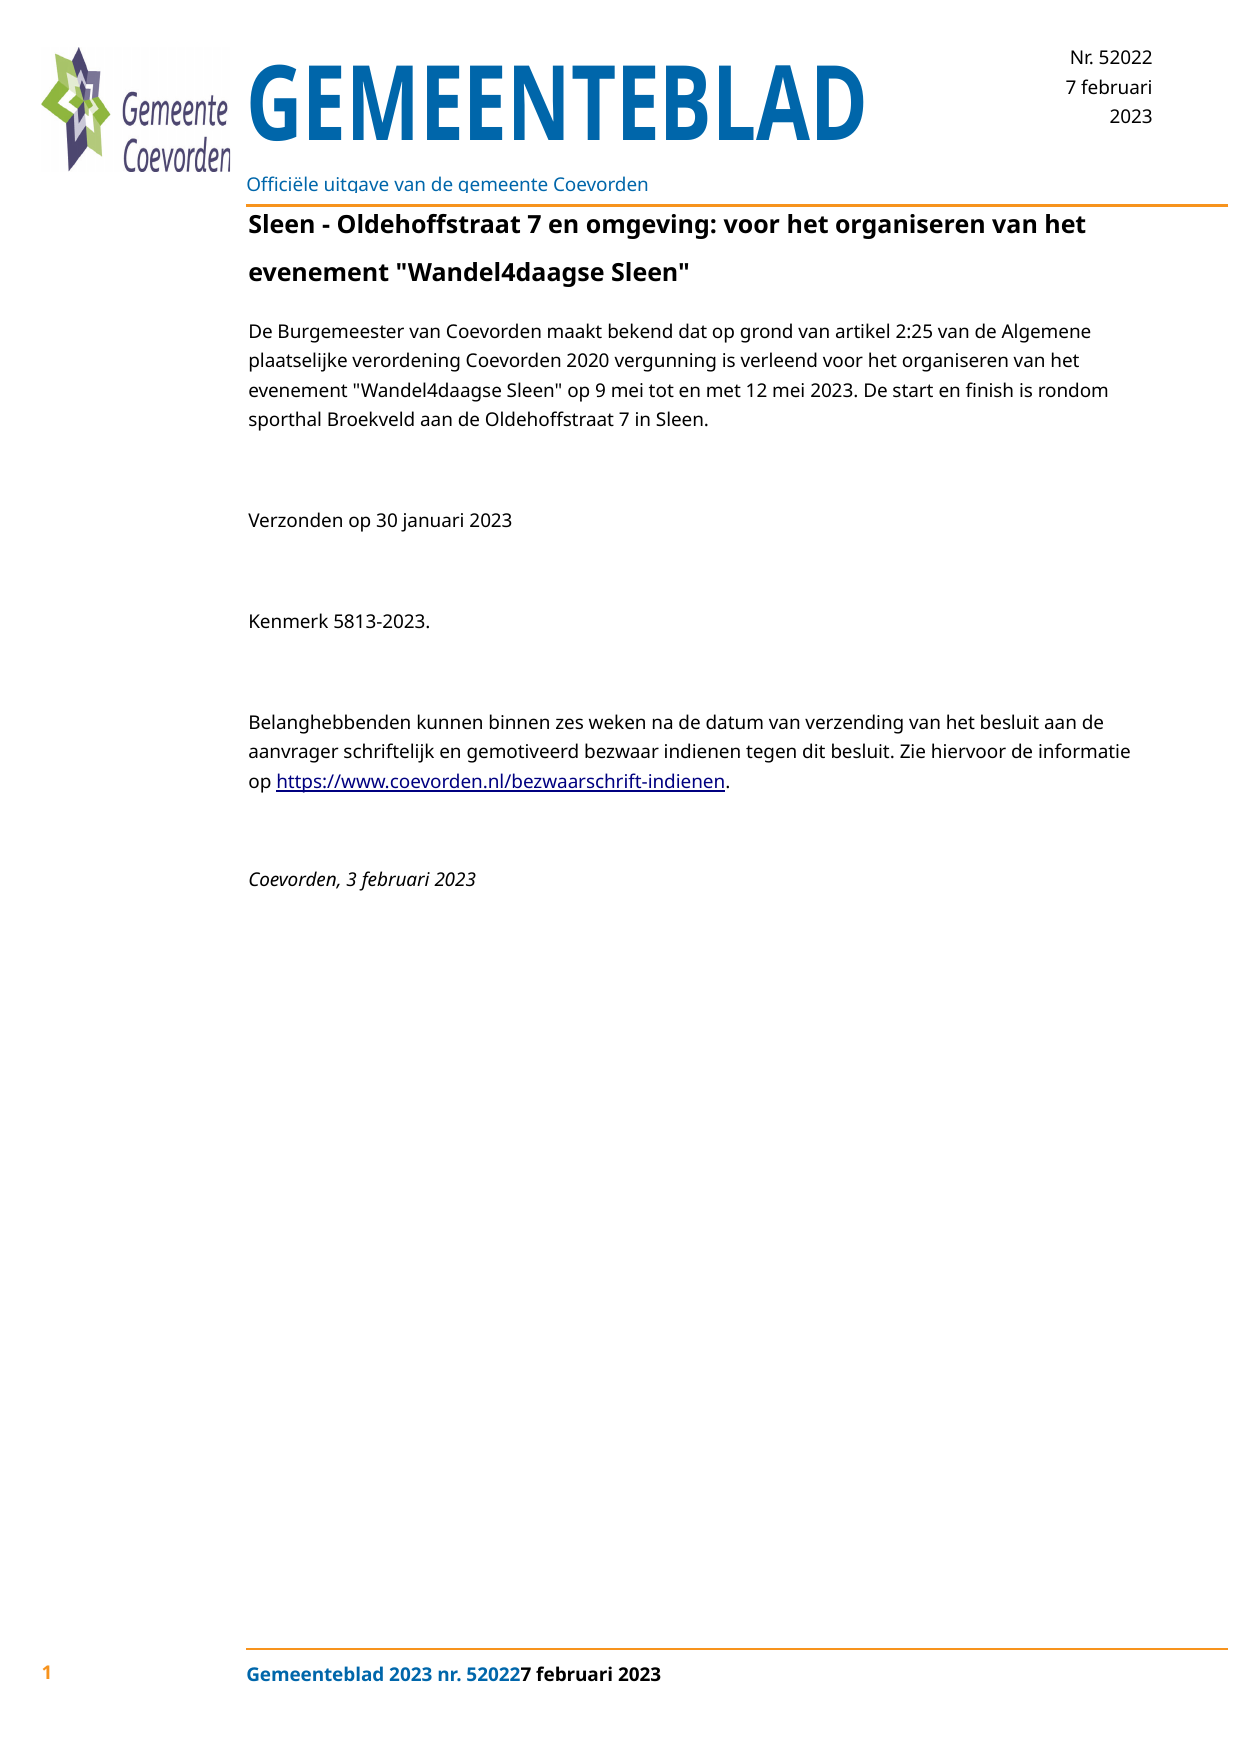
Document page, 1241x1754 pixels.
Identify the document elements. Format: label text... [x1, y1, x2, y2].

text Sleen - Oldehoffstraat 7 en omgeving: voor het organiseren van het evenement "Wandel4daagse Sleen" [248, 207, 1152, 288]
picture [41, 47, 231, 172]
text De Burgemeester van Coevorden maakt bekend dat op grond van artikel 2:25 van de Algemene plaatselijke verordening Coevorden 2020 vergunning is verleend voor het organiseren van het evenement "Wandel4daagse Sleen" op 9 mei tot en met 12 mei 2023. De start en finish is rondom sporthal Broekveld aan de Oldehoffstraat 7 in Sleen. [248, 318, 1152, 432]
text Coevorden, 3 februari 2023 [248, 867, 1152, 892]
text Verzonden op 30 januari 2023 [248, 507, 1152, 533]
text Kenmerk 5813-2023. [248, 608, 1152, 634]
text Belanghebbenden kunnen binnen zes weken na de datum van verzending van het besluit aan de aanvrager schriftelijk en gemotiveerd bezwaar indienen tegen dit besluit. Zie hiervoor de informatie op https://www.coevorden.nl/bezwaarschrift-indienen. [248, 709, 1152, 794]
